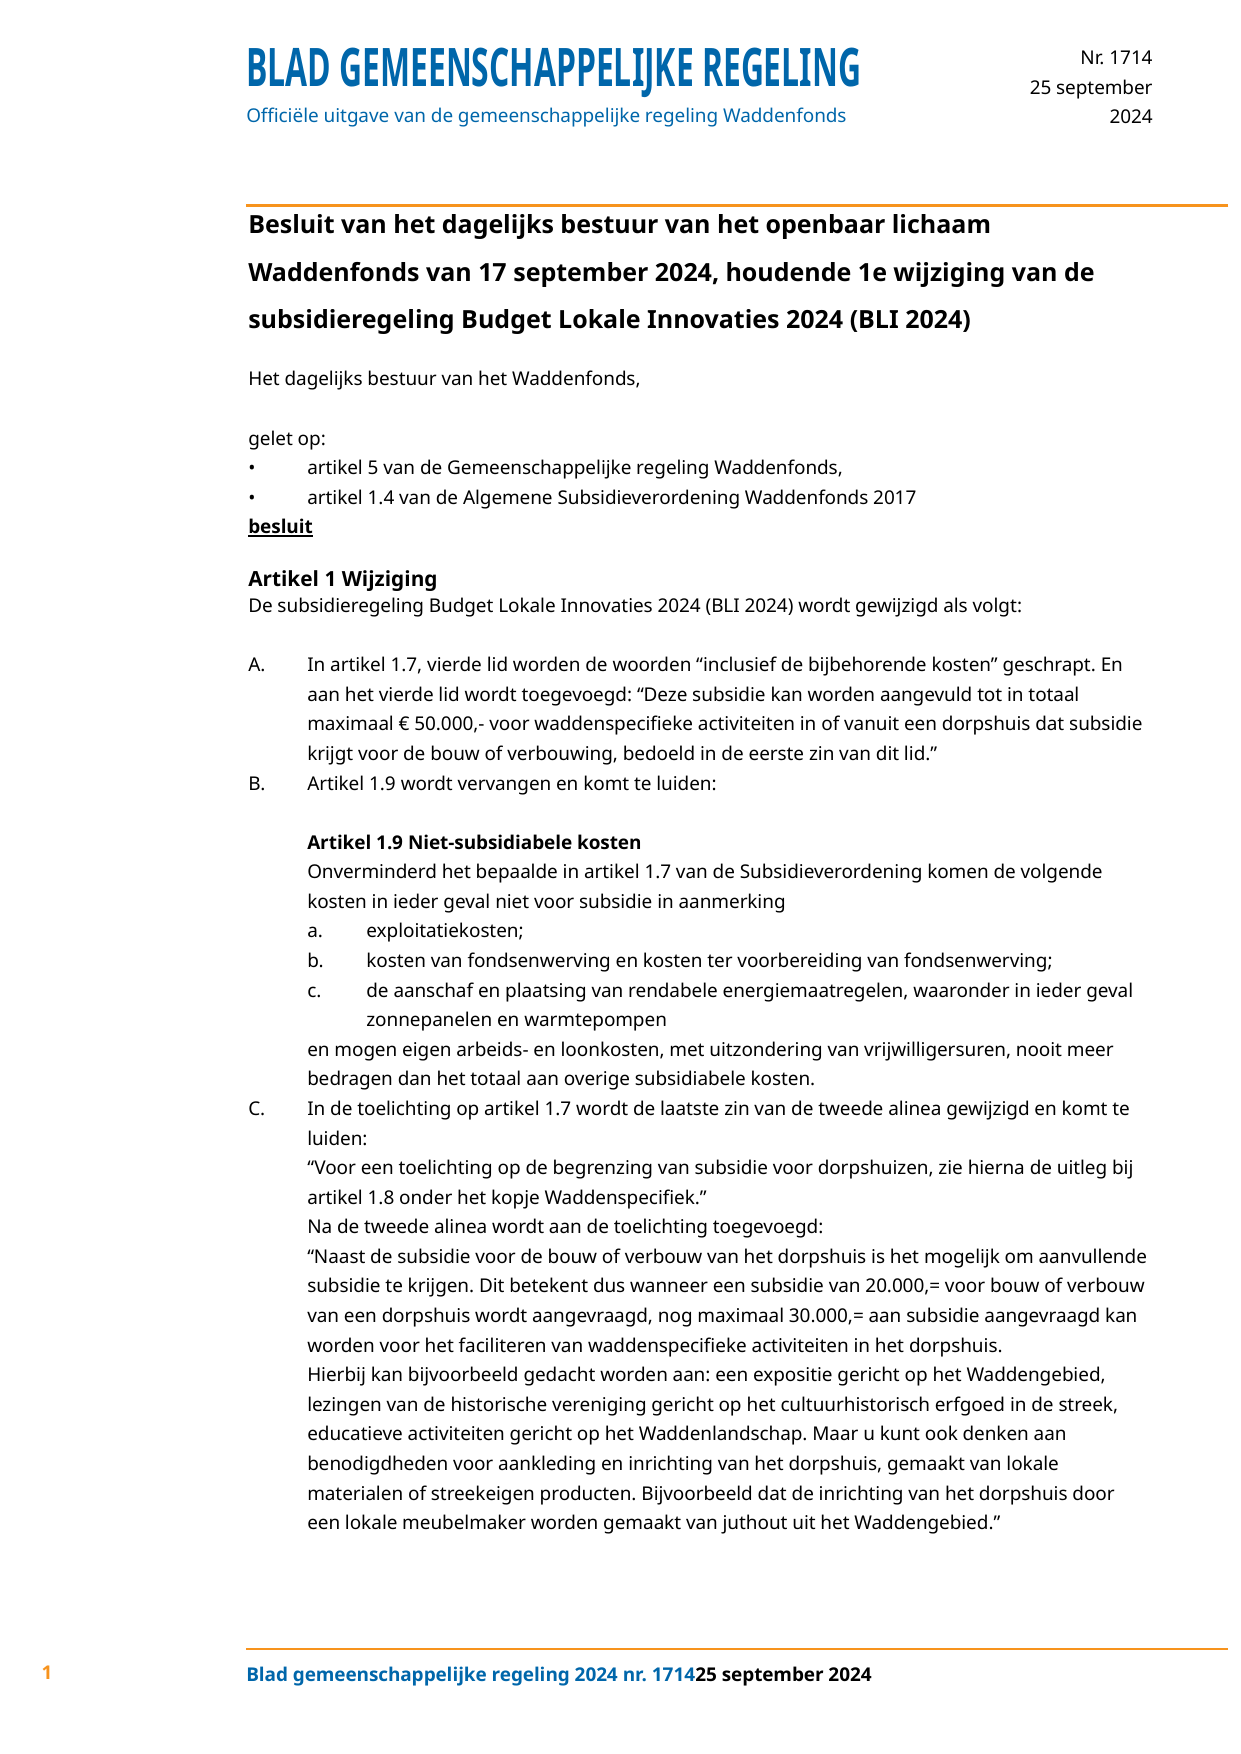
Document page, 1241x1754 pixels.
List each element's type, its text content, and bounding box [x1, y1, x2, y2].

list Onverminderd het bepaalde in artikel 1.7 van de Subsidieverordening komen de volgende kosten in ieder geval niet voor subsidie in aanmerking [248, 858, 1152, 914]
list Na de tweede alinea wordt aan de toelichting toegevoegd: [248, 1213, 1152, 1239]
text Het dagelijks bestuur van het Waddenfonds, [248, 366, 1152, 391]
list kosten van fondsenwerving en kosten ter voorbereiding van fondsenwerving; [307, 947, 1152, 973]
list In artikel 1.7, vierde lid worden de woorden “inclusief de bijbehorende kosten” geschrapt. En aan het vierde lid wordt toegevoegd: “Deze subsidie kan worden aangevuld tot in totaal maximaal € 50.000,- voor waddenspecifieke activiteiten in of vanuit een dorpshuis dat subsidie krijgt voor de bouw of verbouwing, bedoeld in de eerste zin van dit lid.” [248, 651, 1152, 766]
text gelet op: [248, 425, 1152, 450]
list en mogen eigen arbeids- en loonkosten, met uitzondering van vrijwilligersuren, nooit meer bedragen dan het totaal aan overige subsidiabele kosten. [248, 1036, 1152, 1091]
text besluit [248, 513, 1152, 539]
list de aanschaf en plaatsing van rendabele energiemaatregelen, waaronder in ieder geval zonnepanelen en warmtepompen [307, 977, 1152, 1032]
list Artikel 1.9 Niet-subsidiabele kosten [248, 829, 1152, 855]
list artikel 5 van de Gemeenschappelijke regeling Waddenfonds, [248, 454, 1152, 480]
list artikel 1.4 van de Algemene Subsidieverordening Waddenfonds 2017 [248, 484, 1152, 509]
list “Voor een toelichting op de begrenzing van subsidie voor dorpshuizen, zie hierna de uitleg bij artikel 1.8 onder het kopje Waddenspecifiek.” [248, 1154, 1152, 1210]
text De subsidieregeling Budget Lokale Innovaties 2024 (BLI 2024) wordt gewijzigd als volgt: [248, 592, 1152, 618]
list “Naast de subsidie voor de bouw of verbouw van het dorpshuis is het mogelijk om aanvullende subsidie te krijgen. Dit betekent dus wanneer een subsidie van 20.000,= voor bouw of verbouw van een dorpshuis wordt aangevraagd, nog maximaal 30.000,= aan subsidie aangevraagd kan worden voor het faciliteren van waddenspecifieke activiteiten in het dorpshuis. [248, 1243, 1152, 1358]
text Besluit van het dagelijks bestuur van het openbaar lichaam Waddenfonds van 17 september 2024, houdende 1e wijziging van de subsidieregeling Budget Lokale Innovaties 2024 (BLI 2024) [248, 207, 1152, 336]
list Artikel 1.9 wordt vervangen en komt te luiden: [248, 770, 1152, 796]
list exploitatiekosten; [307, 918, 1152, 943]
list In de toelichting op artikel 1.7 wordt de laatste zin van de tweede alinea gewijzigd en komt te luiden: [248, 1095, 1152, 1151]
picture [41, 47, 231, 172]
text Artikel 1 Wijziging [248, 564, 1152, 592]
list Hierbij kan bijvoorbeeld gedacht worden aan: een expositie gericht op het Waddengebied, lezingen van de historische vereniging gericht op het cultuurhistorisch erfgoed in de streek, educatieve activiteiten gericht op het Waddenlandschap. Maar u kunt ook denken aan benodigdheden voor aankleding en inrichting van het dorpshuis, gemaakt van lokale materialen of streekeigen producten. Bijvoorbeeld dat de inrichting van het dorpshuis door een lokale meubelmaker worden gemaakt van juthout uit het Waddengebied.” [248, 1361, 1152, 1535]
